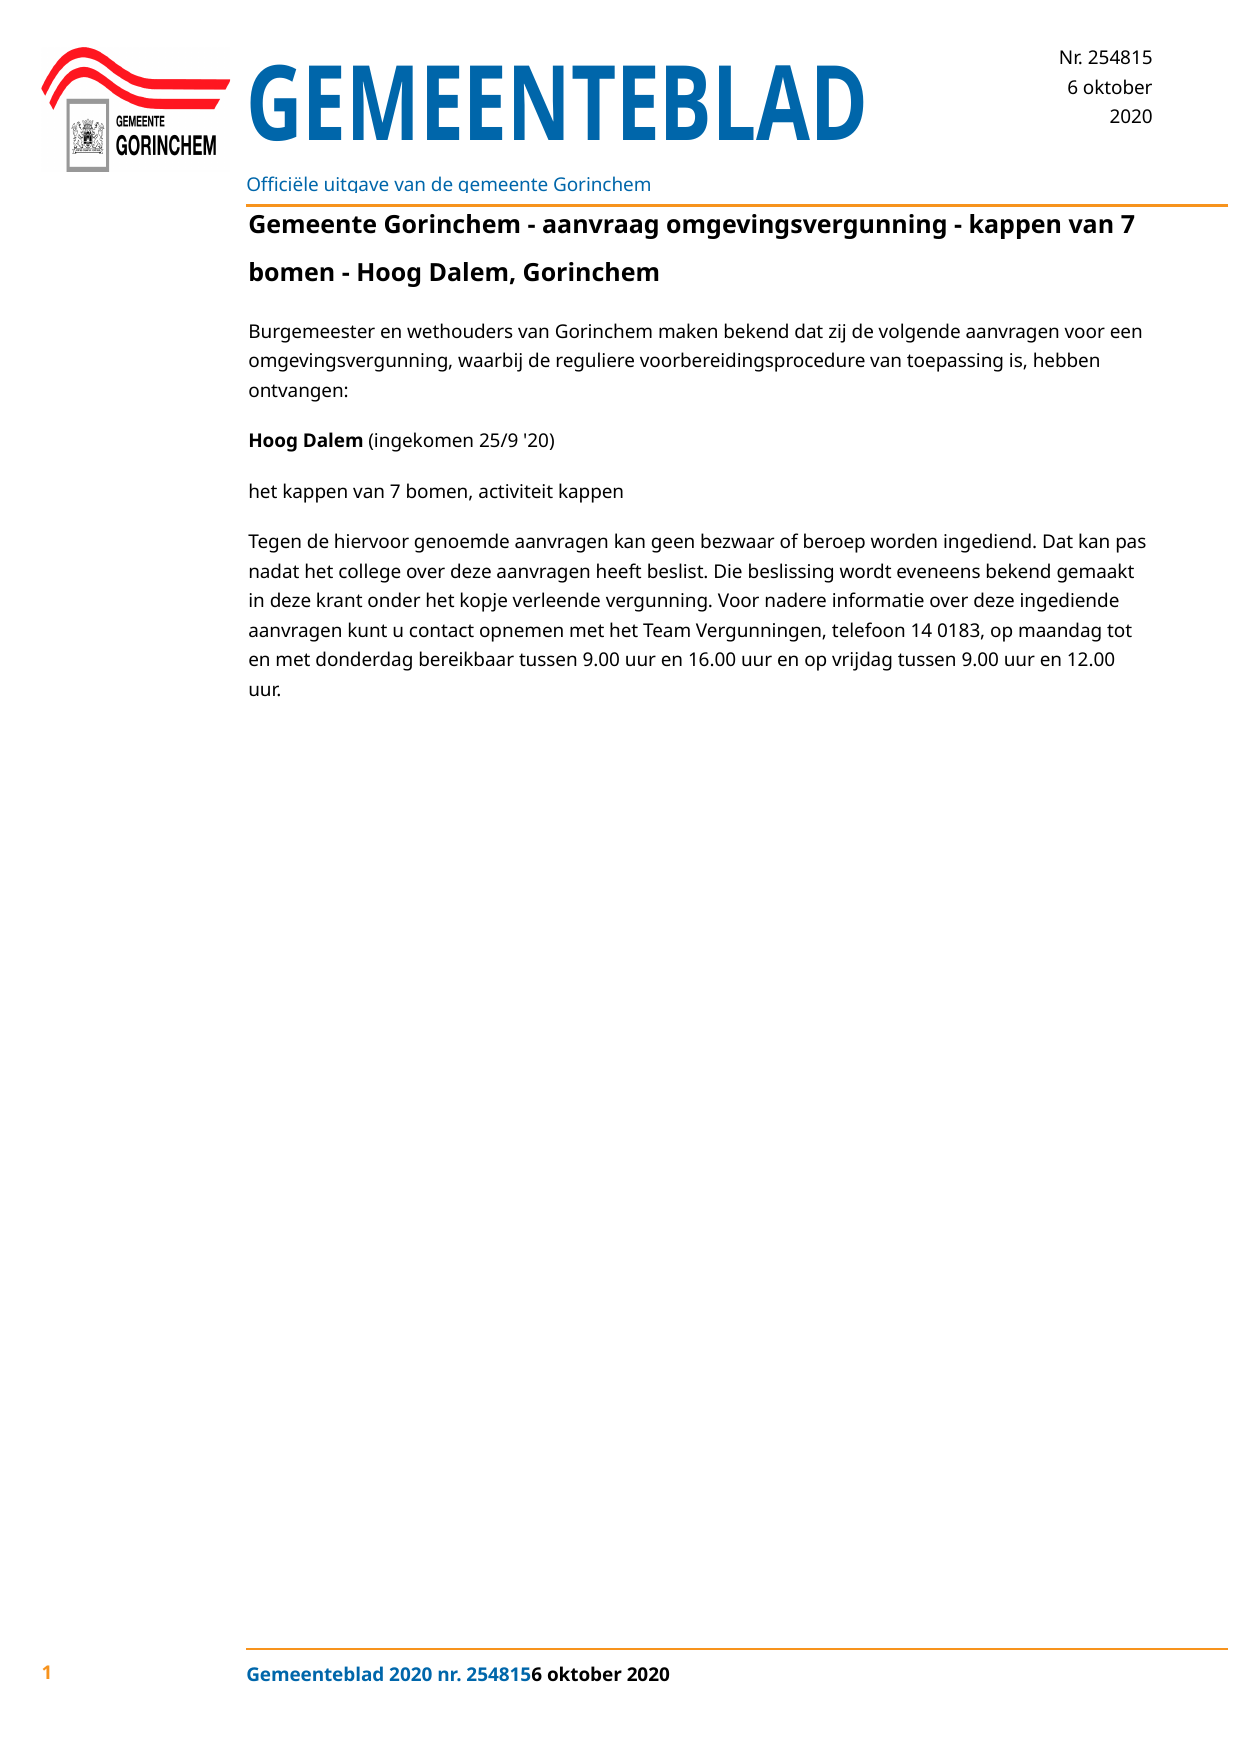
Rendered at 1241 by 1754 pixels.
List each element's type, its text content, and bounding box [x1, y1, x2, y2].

text Burgemeester en wethouders van Gorinchem maken bekend dat zij de volgende aanvragen voor een omgevingsvergunning, waarbij de reguliere voorbereidingsprocedure van toepassing is, hebben ontvangen: [248, 318, 1152, 403]
text Tegen de hiervoor genoemde aanvragen kan geen bezwaar of beroep worden ingediend. Dat kan pas nadat het college over deze aanvragen heeft beslist. Die beslissing wordt eveneens bekend gemaakt in deze krant onder het kopje verleende vergunning. Voor nadere informatie over deze ingediende aanvragen kunt u contact opnemen met het Team Vergunningen, telefoon 14 0183, op maandag tot en met donderdag bereikbaar tussen 9.00 uur en 16.00 uur en op vrijdag tussen 9.00 uur en 12.00 uur. [248, 528, 1152, 702]
text Hoog Dalem (ingekomen 25/9 '20) [248, 427, 1152, 453]
picture [41, 47, 231, 172]
text het kappen van 7 bomen, activiteit kappen [248, 478, 1152, 504]
text Gemeente Gorinchem - aanvraag omgevingsvergunning - kappen van 7 bomen - Hoog Dalem, Gorinchem [248, 207, 1152, 288]
